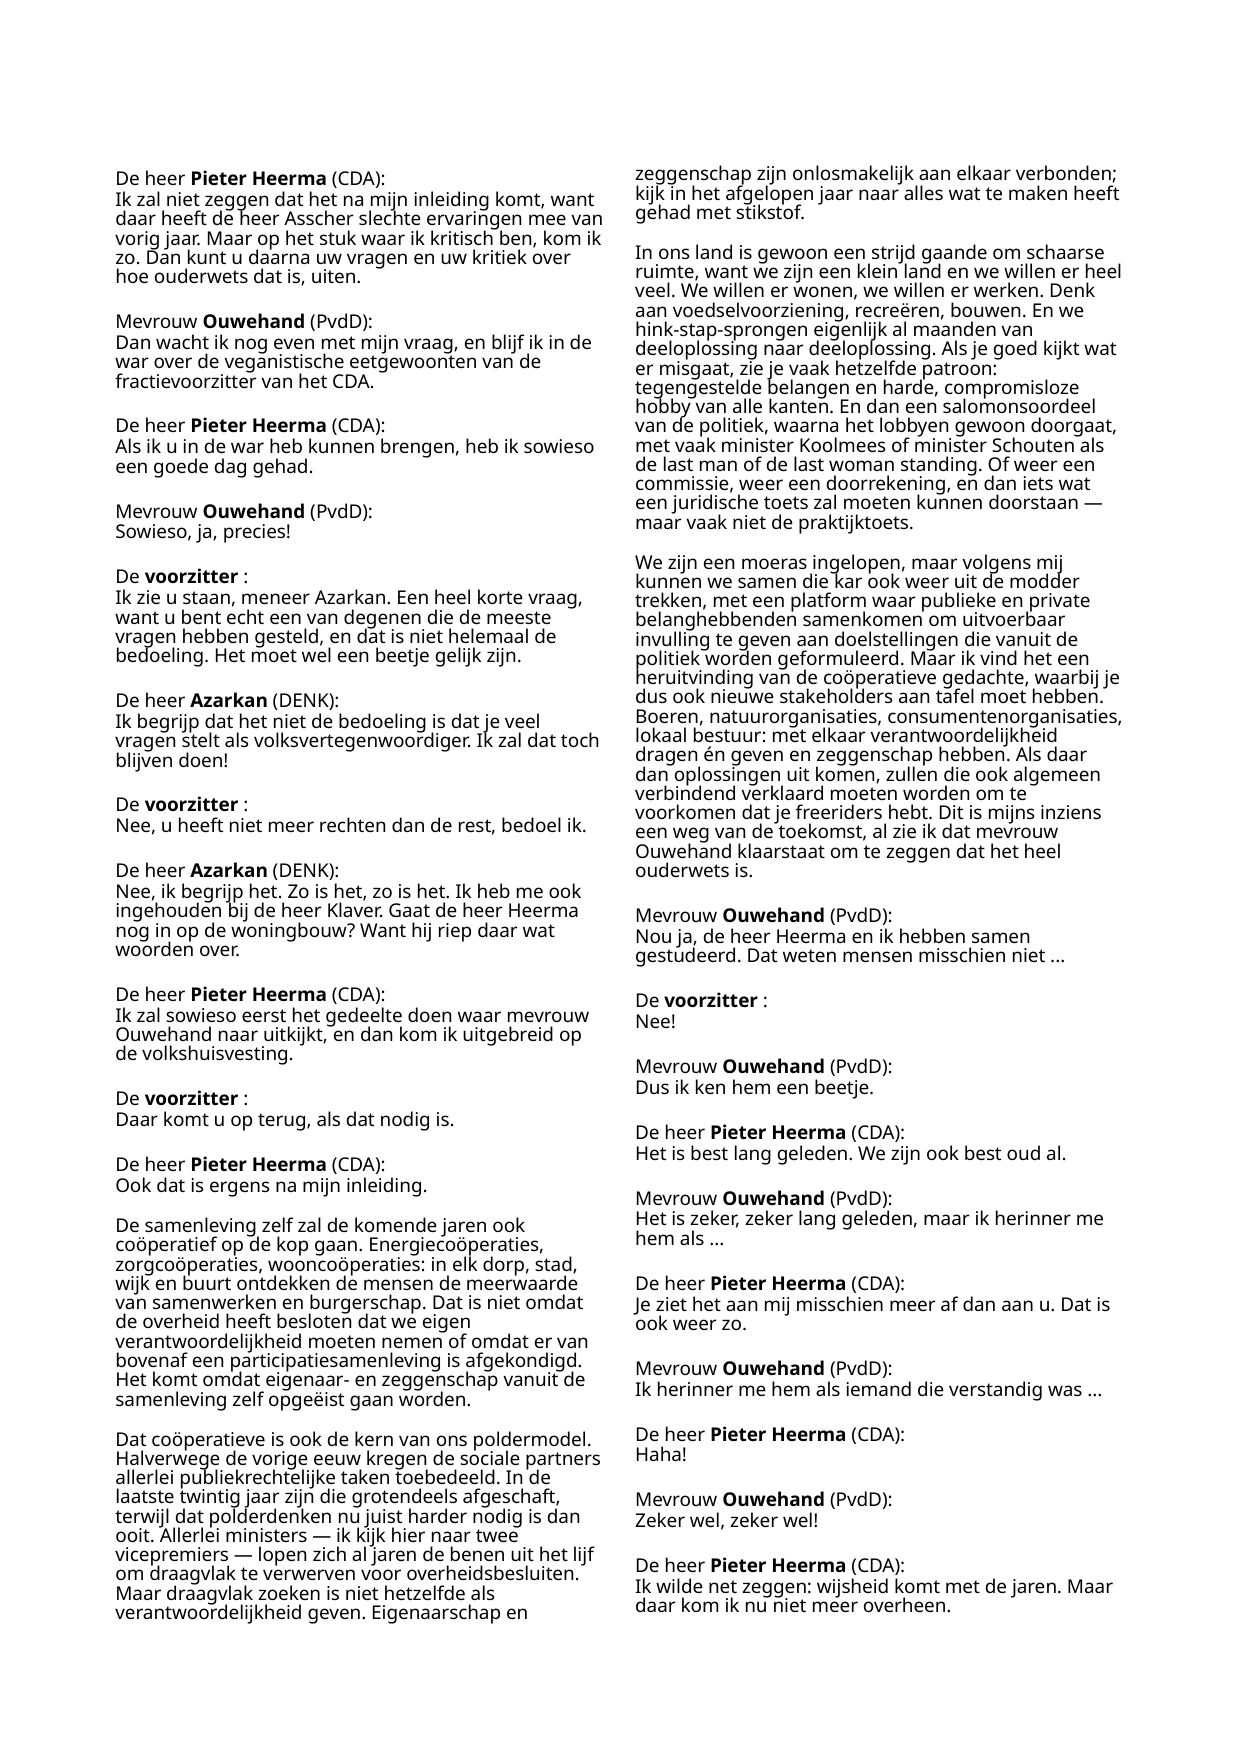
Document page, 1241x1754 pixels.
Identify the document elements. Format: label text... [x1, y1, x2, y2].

text Mevrouw Ouwehand (PvdD): [635, 1487, 1125, 1512]
text Je ziet het aan mij misschien meer af dan aan u. Dat is ook weer zo. [635, 1296, 1125, 1334]
text De heer Pieter Heerma (CDA): [115, 413, 605, 438]
text De heer Pieter Heerma (CDA): [115, 1151, 605, 1177]
text De heer Pieter Heerma (CDA): [635, 1552, 1125, 1578]
text Dan wacht ik nog even met mijn vraag, en blijf ik in de war over de veganistische eetgewoonten van de fractievoorzitter van het CDA. [115, 334, 605, 392]
text De heer Pieter Heerma (CDA): [635, 1119, 1125, 1144]
text Mevrouw Ouwehand (PvdD): [635, 1185, 1125, 1210]
text Als ik u in de war heb kunnen brengen, heb ik sowieso een goede dag gehad. [115, 438, 605, 477]
text De heer Pieter Heerma (CDA): [115, 165, 605, 191]
text Mevrouw Ouwehand (PvdD): [115, 308, 605, 334]
text Ook dat is ergens na mijn inleiding. [115, 1177, 605, 1196]
text Het is best lang geleden. We zijn ook best oud al. [635, 1144, 1125, 1164]
text Nee! [635, 1013, 1125, 1032]
text Nee, ik begrijp het. Zo is het, zo is het. Ik heb me ook ingehouden bij de heer Klaver. Gaat de heer Heerma nog in op de woningbouw? Want hij riep daar wat woorden over. [115, 883, 605, 960]
text zeggenschap zijn onlosmakelijk aan elkaar verbonden; kijk in het afgelopen jaar naar alles wat te maken heeft gehad met stikstof. [635, 165, 1125, 223]
text In ons land is gewoon een strijd gaande om schaarse ruimte, want we zijn een klein land en we willen er heel veel. We willen er wonen, we willen er werken. Denk aan voedselvoorziening, recreëren, bouwen. En we hink-stap-sprongen eigenlijk al maanden van deeloplossing naar deeloplossing. Als je goed kijkt wat er misgaat, zie je vaak hetzelfde patroon: tegengestelde belangen en harde, compromisloze hobby van alle kanten. En dan een salomonsoordeel van de politiek, waarna het lobbyen gewoon doorgaat, met vaak minister Koolmees of minister Schouten als de last man of de last woman standing. Of weer een commissie, weer een doorrekening, en dan iets wat een juridische toets zal moeten kunnen doorstaan — maar vaak niet de praktijktoets. [635, 244, 1125, 533]
text De samenleving zelf zal de komende jaren ook coöperatief op de kop gaan. Energiecoöperaties, zorgcoöperaties, wooncoöperaties: in elk dorp, stad, wijk en buurt ontdekken de mensen de meerwaarde van samenwerken en burgerschap. Dat is niet omdat de overheid heeft besloten dat we eigen verantwoordelijkheid moeten nemen of omdat er van bovenaf een participatiesamenleving is afgekondigd. Het komt omdat eigenaar- en zeggenschap vanuit de samenleving zelf opgeëist gaan worden. [115, 1217, 605, 1410]
text Daar komt u op terug, als dat nodig is. [115, 1111, 605, 1131]
text Ik begrijp dat het niet de bedoeling is dat je veel vragen stelt als volksvertegenwoordiger. Ik zal dat toch blijven doen! [115, 713, 605, 771]
text Ik zie u staan, meneer Azarkan. Een heel korte vraag, want u bent echt een van degenen die de meeste vragen hebben gesteld, en dat is niet helemaal de bedoeling. Het moet wel een beetje gelijk zijn. [115, 589, 605, 666]
text Nee, u heeft niet meer rechten dan de rest, bedoel ik. [115, 817, 605, 837]
text Dat coöperatieve is ook de kern van ons poldermodel. Halverwege de vorige eeuw kregen de sociale partners allerlei publiekrechtelijke taken toebedeeld. In de laatste twintig jaar zijn die grotendeels afgeschaft, terwijl dat polderdenken nu juist harder nodig is dan ooit. Allerlei ministers — ik kijk hier naar twee vicepremiers — lopen zich al jaren de benen uit het lijf om draagvlak te verwerven voor overheidsbesluiten. Maar draagvlak zoeken is niet hetzelfde als verantwoordelijkheid geven. Eigenaarschap en [115, 1431, 605, 1623]
text De heer Pieter Heerma (CDA): [635, 1421, 1125, 1446]
text De voorzitter : [115, 564, 605, 589]
text Ik herinner me hem als iemand die verstandig was ... [635, 1381, 1125, 1400]
text Mevrouw Ouwehand (PvdD): [635, 1355, 1125, 1381]
text Sowieso, ja, precies! [115, 523, 605, 543]
text Haha! [635, 1446, 1125, 1466]
text De voorzitter : [635, 987, 1125, 1013]
text Ik wilde net zeggen: wijsheid komt met de jaren. Maar daar kom ik nu niet meer overheen. [635, 1578, 1125, 1617]
text De voorzitter : [115, 1086, 605, 1111]
text Het is zeker, zeker lang geleden, maar ik herinner me hem als ... [635, 1210, 1125, 1249]
text Zeker wel, zeker wel! [635, 1512, 1125, 1532]
text De voorzitter : [115, 792, 605, 817]
text De heer Azarkan (DENK): [115, 857, 605, 883]
text Ik zal sowieso eerst het gedeelte doen waar mevrouw Ouwehand naar uitkijkt, en dan kom ik uitgebreid op de volkshuisvesting. [115, 1007, 605, 1065]
text De heer Pieter Heerma (CDA): [635, 1270, 1125, 1296]
text Mevrouw Ouwehand (PvdD): [635, 1053, 1125, 1079]
text Nou ja, de heer Heerma en ik hebben samen gestudeerd. Dat weten mensen misschien niet ... [635, 928, 1125, 966]
text Dus ik ken hem een beetje. [635, 1079, 1125, 1098]
text De heer Pieter Heerma (CDA): [115, 981, 605, 1007]
text Mevrouw Ouwehand (PvdD): [635, 902, 1125, 928]
text Mevrouw Ouwehand (PvdD): [115, 498, 605, 523]
text Ik zal niet zeggen dat het na mijn inleiding komt, want daar heeft de heer Asscher slechte ervaringen mee van vorig jaar. Maar op het stuk waar ik kritisch ben, kom ik zo. Dan kunt u daarna uw vragen en uw kritiek over hoe ouderwets dat is, uiten. [115, 191, 605, 287]
text De heer Azarkan (DENK): [115, 687, 605, 713]
text We zijn een moeras ingelopen, maar volgens mij kunnen we samen die kar ook weer uit de modder trekken, met een platform waar publieke en private belanghebbenden samenkomen om uitvoerbaar invulling te geven aan doelstellingen die vanuit de politiek worden geformuleerd. Maar ik vind het een heruitvinding van de coöperatieve gedachte, waarbij je dus ook nieuwe stakeholders aan tafel moet hebben. Boeren, natuurorganisaties, consumentenorganisaties, lokaal bestuur: met elkaar verantwoordelijkheid dragen én geven en zeggenschap hebben. Als daar dan oplossingen uit komen, zullen die ook algemeen verbindend verklaard moeten worden om te voorkomen dat je freeriders hebt. Dit is mijns inziens een weg van de toekomst, al zie ik dat mevrouw Ouwehand klaarstaat om te zeggen dat het heel ouderwets is. [635, 554, 1125, 881]
